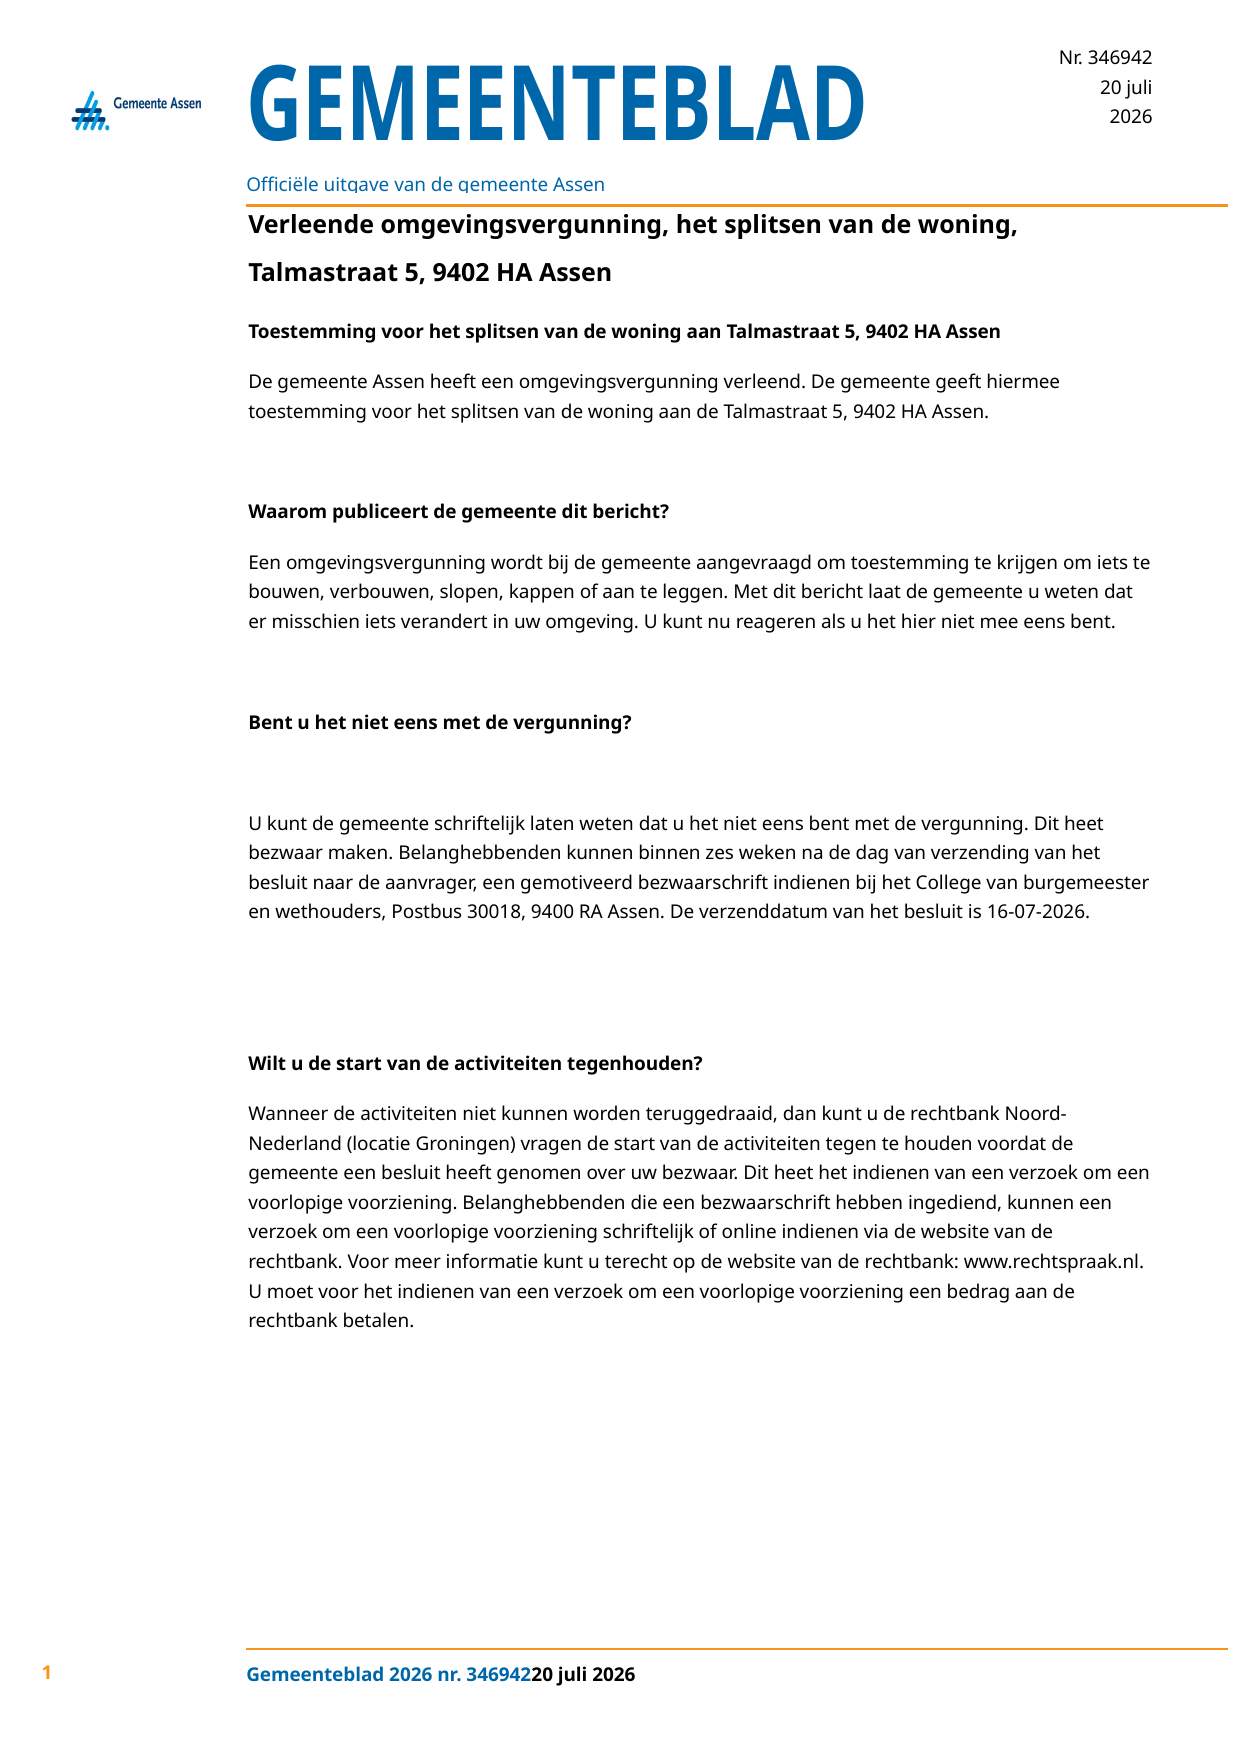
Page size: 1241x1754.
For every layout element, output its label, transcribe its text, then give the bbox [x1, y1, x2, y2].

text Verleende omgevingsvergunning, het splitsen van de woning, Talmastraat 5, 9402 HA Assen [248, 207, 1152, 288]
text De gemeente Assen heeft een omgevingsvergunning verleend. De gemeente geeft hiermee toestemming voor het splitsen van de woning aan de Talmastraat 5, 9402 HA Assen. [248, 368, 1152, 424]
text Een omgevingsvergunning wordt bij de gemeente aangevraagd om toestemming te krijgen om iets te bouwen, verbouwen, slopen, kappen of aan te leggen. Met dit bericht laat de gemeente u weten dat er misschien iets verandert in uw omgeving. U kunt nu reageren als u het hier niet mee eens bent. [248, 549, 1152, 634]
text Wanneer de activiteiten niet kunnen worden teruggedraaid, dan kunt u de rechtbank Noord-Nederland (locatie Groningen) vragen de start van de activiteiten tegen te houden voordat de gemeente een besluit heeft genomen over uw bezwaar. Dit heet het indienen van een verzoek om een voorlopige voorziening. Belanghebbenden die een bezwaarschrift hebben ingediend, kunnen een verzoek om een voorlopige voorziening schriftelijk of online indienen via de website van de rechtbank. Voor meer informatie kunt u terecht op de website van de rechtbank: www.rechtspraak.nl. U moet voor het indienen van een verzoek om een voorlopige voorziening een bedrag aan de rechtbank betalen. [248, 1100, 1152, 1333]
text Wilt u de start van de activiteiten tegenhouden? [248, 1050, 1152, 1076]
text Toestemming voor het splitsen van de woning aan Talmastraat 5, 9402 HA Assen [248, 318, 1152, 344]
picture [41, 47, 231, 172]
text Waarom publiceert de gemeente dit bericht? [248, 499, 1152, 524]
text U kunt de gemeente schriftelijk laten weten dat u het niet eens bent met de vergunning. Dit heet bezwaar maken. Belanghebbenden kunnen binnen zes weken na de dag van verzending van het besluit naar de aanvrager, een gemotiveerd bezwaarschrift indienen bij het College van burgemeester en wethouders, Postbus 30018, 9400 RA Assen. De verzenddatum van het besluit is 16-07-2026. [248, 810, 1152, 924]
text Bent u het niet eens met de vergunning? [248, 709, 1152, 735]
